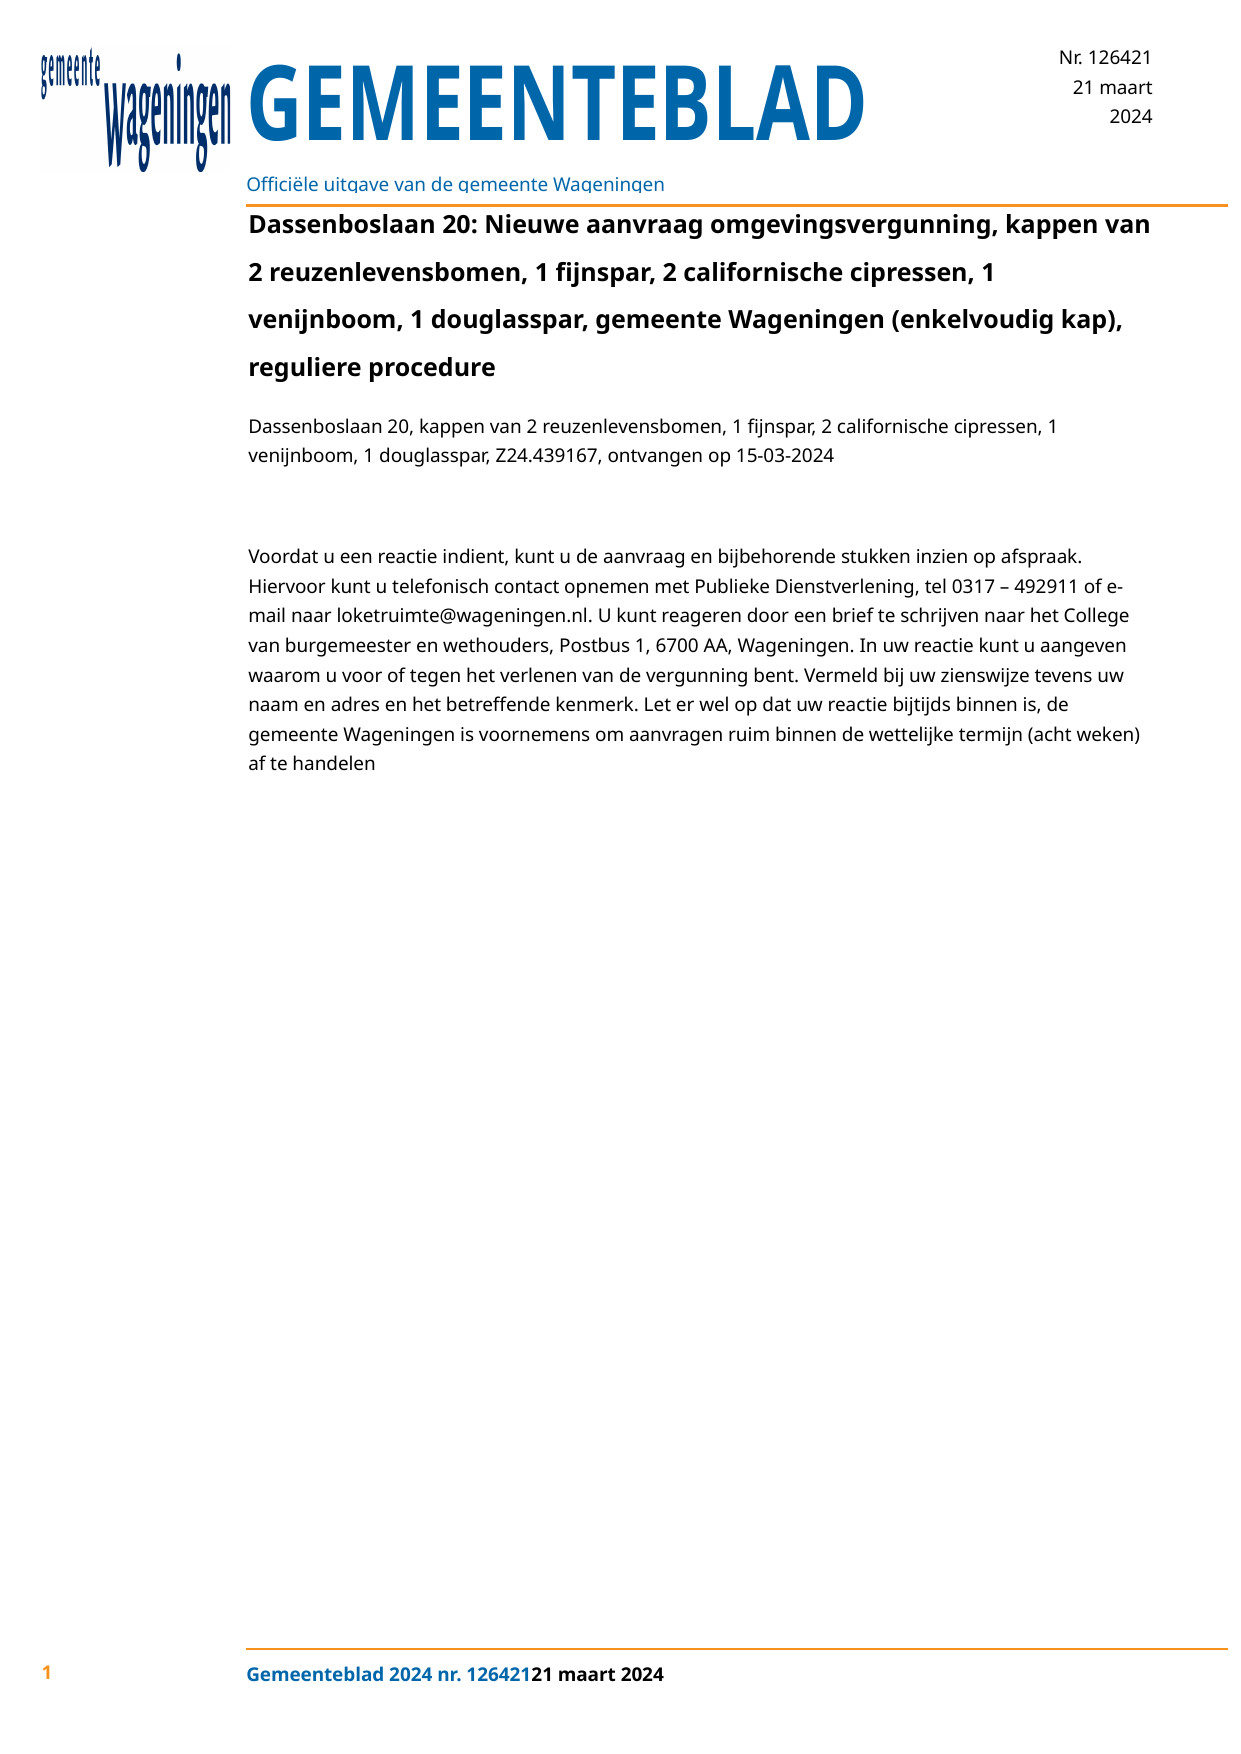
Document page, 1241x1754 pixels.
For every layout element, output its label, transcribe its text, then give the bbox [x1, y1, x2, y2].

text Voordat u een reactie indient, kunt u de aanvraag en bijbehorende stukken inzien op afspraak. Hiervoor kunt u telefonisch contact opnemen met Publieke Dienstverlening, tel 0317 – 492911 of e-mail naar loketruimte@wageningen.nl. U kunt reageren door een brief te schrijven naar het College van burgemeester en wethouders, Postbus 1, 6700 AA, Wageningen. In uw reactie kunt u aangeven waarom u voor of tegen het verlenen van de vergunning bent. Vermeld bij uw zienswijze tevens uw naam en adres en het betreffende kenmerk. Let er wel op dat uw reactie bijtijds binnen is, de gemeente Wageningen is voornemens om aanvragen ruim binnen de wettelijke termijn (acht weken) af te handelen [248, 543, 1152, 776]
picture [41, 47, 231, 172]
text Dassenboslaan 20: Nieuwe aanvraag omgevingsvergunning, kappen van 2 reuzenlevensbomen, 1 fijnspar, 2 californische cipressen, 1 venijnboom, 1 douglasspar, gemeente Wageningen (enkelvoudig kap), reguliere procedure [248, 207, 1152, 384]
text Dassenboslaan 20, kappen van 2 reuzenlevensbomen, 1 fijnspar, 2 californische cipressen, 1 venijnboom, 1 douglasspar, Z24.439167, ontvangen op 15-03-2024 [248, 413, 1152, 468]
